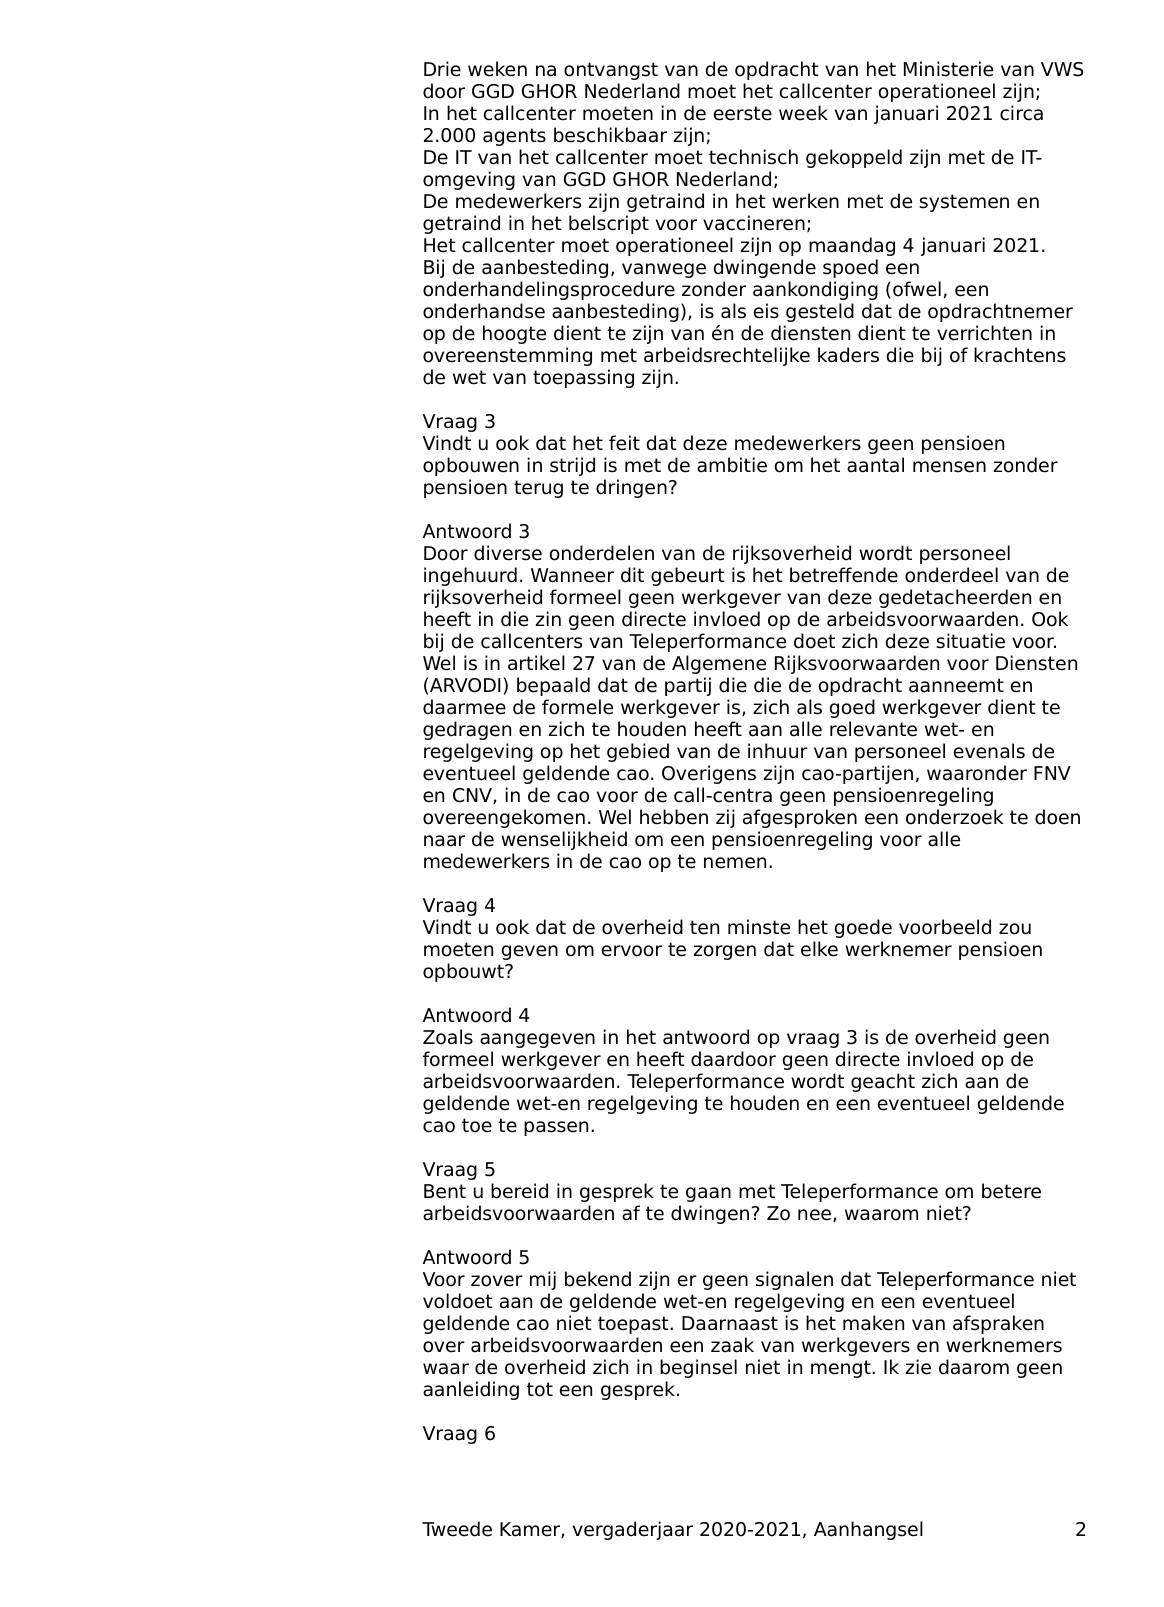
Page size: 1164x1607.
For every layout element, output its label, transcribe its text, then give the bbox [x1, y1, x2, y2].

text Antwoord 5 [422, 1247, 1087, 1269]
text Vraag 5 [422, 1159, 1087, 1181]
text Antwoord 4 [422, 1005, 1087, 1027]
text Vindt u ook dat de overheid ten minste het goede voorbeeld zou moeten geven om ervoor te zorgen dat elke werknemer pensioen opbouwt? [422, 917, 1087, 983]
text Antwoord 3 [422, 521, 1087, 543]
text Drie weken na ontvangst van de opdracht van het Ministerie van VWS door GGD GHOR Nederland moet het callcenter operationeel zijn; [422, 59, 1087, 103]
text De medewerkers zijn getraind in het werken met de systemen en getraind in het belscript voor vaccineren; [422, 191, 1087, 235]
text Voor zover mij bekend zijn er geen signalen dat Teleperformance niet voldoet aan de geldende wet-en regelgeving en een eventueel geldende cao niet toepast. Daarnaast is het maken van afspraken over arbeidsvoorwaarden een zaak van werkgevers en werknemers waar de overheid zich in beginsel niet in mengt. Ik zie daarom geen aanleiding tot een gesprek. [422, 1269, 1087, 1401]
text Vraag 3 [422, 411, 1087, 433]
text Vraag 4 [422, 895, 1087, 917]
text Vindt u ook dat het feit dat deze medewerkers geen pensioen opbouwen in strijd is met de ambitie om het aantal mensen zonder pensioen terug te dringen? [422, 433, 1087, 499]
text Zoals aangegeven in het antwoord op vraag 3 is de overheid geen formeel werkgever en heeft daardoor geen directe invloed op de arbeidsvoorwaarden. Teleperformance wordt geacht zich aan de geldende wet-en regelgeving te houden en een eventueel geldende cao toe te passen. [422, 1027, 1087, 1137]
text De IT van het callcenter moet technisch gekoppeld zijn met de IT-omgeving van GGD GHOR Nederland; [422, 147, 1087, 191]
text Door diverse onderdelen van de rijksoverheid wordt personeel ingehuurd. Wanneer dit gebeurt is het betreffende onderdeel van de rijksoverheid formeel geen werkgever van deze gedetacheerden en heeft in die zin geen directe invloed op de arbeidsvoorwaarden. Ook bij de callcenters van Teleperformance doet zich deze situatie voor. Wel is in artikel 27 van de Algemene Rijksvoorwaarden voor Diensten (ARVODI) bepaald dat de partij die die de opdracht aanneemt en daarmee de formele werkgever is, zich als goed werkgever dient te gedragen en zich te houden heeft aan alle relevante wet- en regelgeving op het gebied van de inhuur van personeel evenals de eventueel geldende cao. Overigens zijn cao-partijen, waaronder FNV en CNV, in de cao voor de call-centra geen pensioenregeling overeengekomen. Wel hebben zij afgesproken een onderzoek te doen naar de wenselijkheid om een pensioenregeling voor alle medewerkers in de cao op te nemen. [422, 543, 1087, 873]
text Het callcenter moet operationeel zijn op maandag 4 januari 2021. [422, 235, 1087, 257]
text Bij de aanbesteding, vanwege dwingende spoed een onderhandelingsprocedure zonder aankondiging (ofwel, een onderhandse aanbesteding), is als eis gesteld dat de opdrachtnemer op de hoogte dient te zijn van én de diensten dient te verrichten in overeenstemming met arbeidsrechtelijke kaders die bij of krachtens de wet van toepassing zijn. [422, 257, 1087, 389]
text Bent u bereid in gesprek te gaan met Teleperformance om betere arbeidsvoorwaarden af te dwingen? Zo nee, waarom niet? [422, 1181, 1087, 1225]
text In het callcenter moeten in de eerste week van januari 2021 circa 2.000 agents beschikbaar zijn; [422, 103, 1087, 147]
text Vraag 6 [422, 1423, 1087, 1445]
